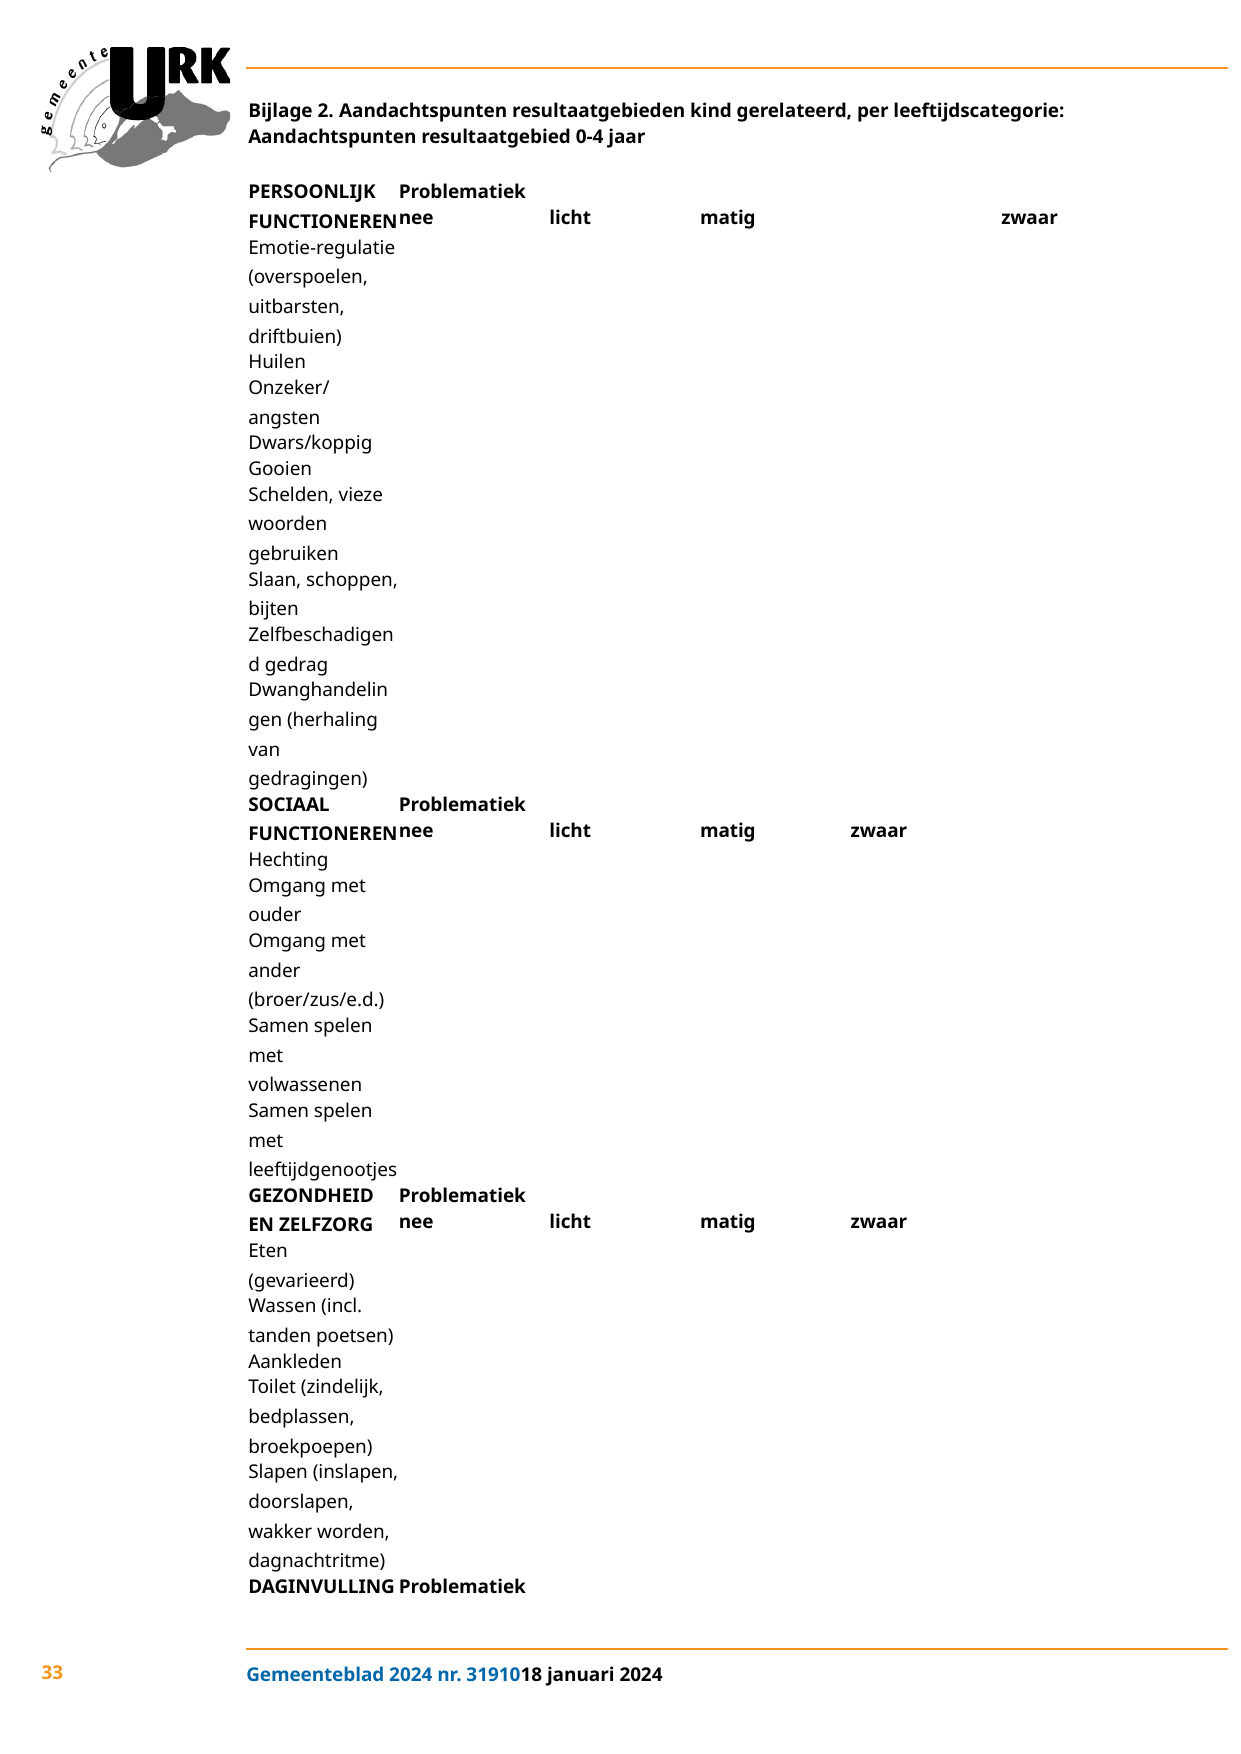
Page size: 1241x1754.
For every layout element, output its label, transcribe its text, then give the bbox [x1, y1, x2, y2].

table_cell [399, 481, 549, 566]
table_cell [1001, 374, 1152, 429]
table_header PERSOONLIJK FUNCTIONEREN [248, 179, 398, 234]
table_cell [850, 846, 1152, 872]
table_cell licht [549, 205, 700, 234]
table_cell [850, 1182, 1152, 1208]
table_cell Omgang met ouder [248, 872, 398, 927]
table_cell [850, 1348, 1152, 1374]
table_cell Gooien [248, 455, 398, 481]
table_cell [850, 205, 1001, 234]
table_cell [850, 677, 1001, 791]
table_cell [700, 1012, 850, 1097]
table_cell [700, 430, 850, 455]
table_cell [700, 1374, 850, 1459]
table_cell Omgang met ander (broer/zus/e.d.) [248, 928, 398, 1012]
table_cell [700, 1293, 850, 1348]
table_cell DAGINVULLING [248, 1573, 398, 1599]
table_header [700, 179, 850, 204]
table_cell [399, 872, 549, 927]
table_cell [700, 1182, 850, 1208]
table_cell [399, 846, 549, 872]
table_cell [850, 234, 1001, 348]
table_cell [850, 791, 1152, 817]
table_cell nee [399, 817, 549, 846]
table_cell [850, 349, 1001, 374]
table_cell [549, 872, 700, 927]
table_cell [549, 1012, 700, 1097]
table_cell [700, 1238, 850, 1293]
table_cell [549, 677, 700, 791]
table_cell Schelden, vieze woorden gebruiken [248, 481, 398, 566]
table_cell Problematiek [399, 791, 700, 817]
table_cell [399, 1374, 549, 1459]
table_cell Huilen [248, 349, 398, 374]
table_cell nee [399, 205, 549, 234]
table_cell [700, 1348, 850, 1374]
table_cell [700, 455, 850, 481]
table_cell [399, 1097, 549, 1182]
table_cell Dwars/koppig [248, 430, 398, 455]
table_cell [700, 234, 850, 348]
table_cell [1001, 481, 1152, 566]
table_cell Onzeker/angsten [248, 374, 398, 429]
table_cell Wassen (incl. tanden poetsen) [248, 1293, 398, 1348]
table_cell [549, 234, 700, 348]
table_cell [850, 566, 1001, 621]
table_cell [549, 430, 700, 455]
table_cell Zelfbeschadigend gedrag [248, 621, 398, 677]
table_cell [700, 1459, 850, 1573]
table_cell [549, 1238, 700, 1293]
table_cell [1001, 621, 1152, 677]
table_cell [1001, 566, 1152, 621]
table_cell [850, 455, 1001, 481]
table_cell [1001, 455, 1152, 481]
table_cell [700, 481, 850, 566]
table_cell [850, 1374, 1152, 1459]
table_cell [549, 1293, 700, 1348]
table_cell [549, 846, 700, 872]
table_cell Eten (gevarieerd) [248, 1238, 398, 1293]
table_cell [850, 872, 1152, 927]
table_cell Problematiek [399, 1182, 700, 1208]
table_cell [549, 1374, 700, 1459]
table_cell Emotie-regulatie (overspoelen, uitbarsten, driftbuien) [248, 234, 398, 348]
table_cell [1001, 349, 1152, 374]
table_cell [549, 928, 700, 1012]
table_cell matig [700, 205, 850, 234]
table_cell [399, 1238, 549, 1293]
table_cell [399, 1459, 549, 1573]
table_cell [549, 1097, 700, 1182]
table_cell [700, 872, 850, 927]
table_cell Aankleden [248, 1348, 398, 1374]
table_cell [399, 234, 549, 348]
table_cell Toilet (zindelijk, bedplassen, broekpoepen) [248, 1374, 398, 1459]
table_cell [850, 1097, 1152, 1182]
table_cell zwaar [850, 1208, 1152, 1237]
table_cell [850, 621, 1001, 677]
table_cell Slaan, schoppen, bijten [248, 566, 398, 621]
table_cell Slapen (inslapen, doorslapen, wakker worden, dagnachtritme) [248, 1459, 398, 1573]
table_cell licht [549, 817, 700, 846]
table_cell [850, 1459, 1152, 1573]
text Bijlage 2. Aandachtspunten resultaatgebieden kind gerelateerd, per leeftijdscategorie: Aandachtspunten resultaatgebied 0-4 jaar [248, 95, 1152, 149]
table_cell zwaar [1001, 205, 1152, 234]
table_cell [399, 430, 549, 455]
table_cell [399, 621, 549, 677]
table_cell [549, 1459, 700, 1573]
table_cell Problematiek [399, 1573, 700, 1599]
table_cell [700, 846, 850, 872]
table_cell [399, 566, 549, 621]
table_cell [700, 621, 850, 677]
table_cell [700, 1097, 850, 1182]
table_cell SOCIAAL FUNCTIONEREN [248, 791, 398, 846]
table_cell licht [549, 1208, 700, 1237]
table_cell [700, 1573, 850, 1599]
table_cell GEZONDHEID EN ZELFZORG [248, 1182, 398, 1237]
table_cell [399, 349, 549, 374]
table_cell matig [700, 817, 850, 846]
table_cell [700, 791, 850, 817]
table_cell [1001, 677, 1152, 791]
table_cell [549, 566, 700, 621]
table_cell [399, 374, 549, 429]
table_cell Samen spelen met leeftijdgenootjes [248, 1097, 398, 1182]
table_cell [399, 1293, 549, 1348]
table_cell [850, 374, 1001, 429]
table_cell [850, 430, 1001, 455]
table_cell nee [399, 1208, 549, 1237]
table_cell Dwanghandelingen (herhaling van gedragingen) [248, 677, 398, 791]
table_cell zwaar [850, 817, 1152, 846]
table_cell [700, 374, 850, 429]
table_cell [399, 455, 549, 481]
table_cell [700, 349, 850, 374]
table_header Problematiek [399, 179, 700, 204]
table_cell [850, 1012, 1152, 1097]
table_cell [1001, 430, 1152, 455]
table_cell [700, 677, 850, 791]
table_cell [850, 1293, 1152, 1348]
table_cell [850, 1573, 1152, 1599]
table_cell [549, 1348, 700, 1374]
table_cell Hechting [248, 846, 398, 872]
table_cell [549, 455, 700, 481]
table_cell [549, 481, 700, 566]
table_cell [850, 928, 1152, 1012]
table_cell matig [700, 1208, 850, 1237]
table_cell [850, 481, 1001, 566]
table_cell [1001, 234, 1152, 348]
table_cell [399, 928, 549, 1012]
table_header [850, 179, 1152, 204]
table_cell [399, 677, 549, 791]
table_cell [850, 1238, 1152, 1293]
table_cell [549, 349, 700, 374]
table_cell [549, 621, 700, 677]
table_cell Samen spelen met volwassenen [248, 1012, 398, 1097]
table_cell [399, 1348, 549, 1374]
table_cell [700, 566, 850, 621]
table_cell [399, 1012, 549, 1097]
picture [41, 47, 231, 172]
table_cell [549, 374, 700, 429]
table_cell [700, 928, 850, 1012]
